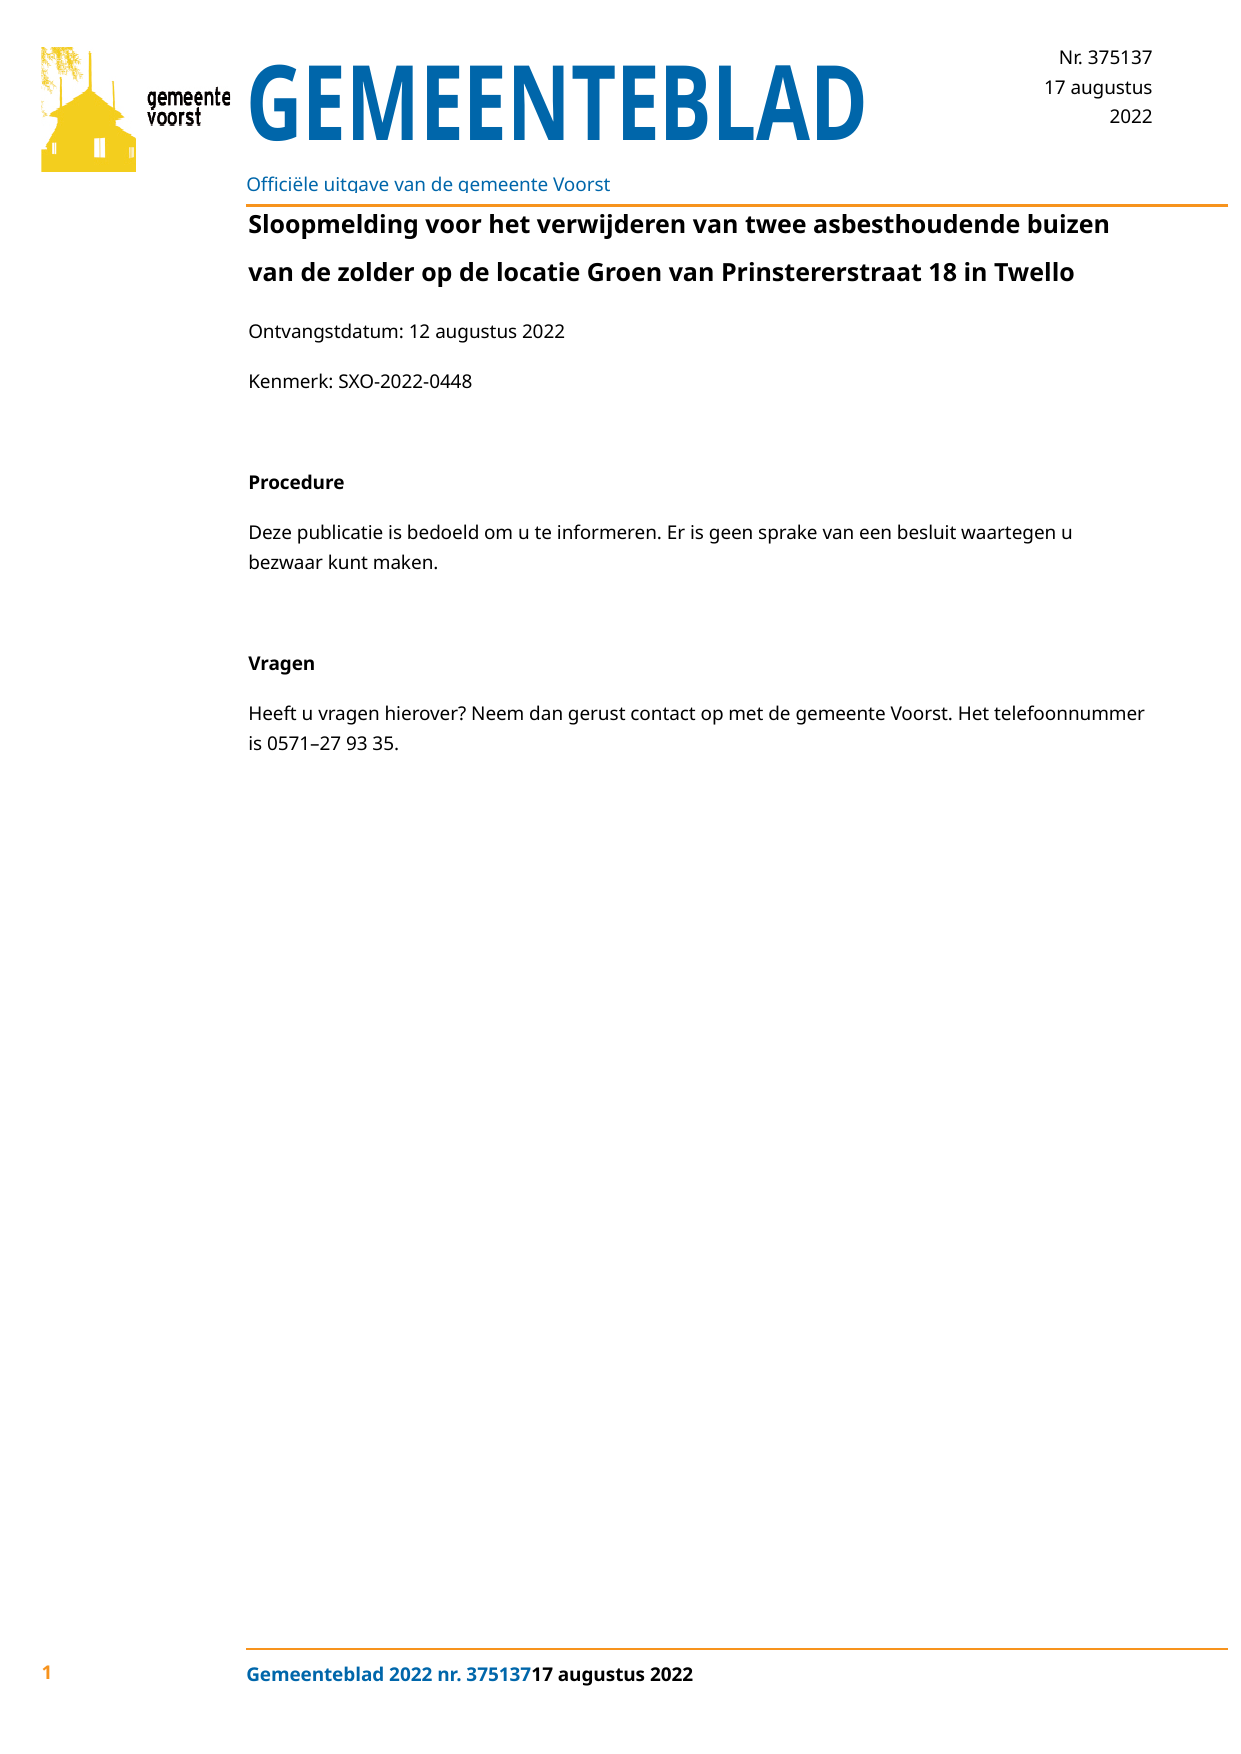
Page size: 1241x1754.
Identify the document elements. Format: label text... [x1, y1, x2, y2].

text Sloopmelding voor het verwijderen van twee asbesthoudende buizen van de zolder op de locatie Groen van Prinstererstraat 18 in Twello [248, 207, 1152, 288]
text Procedure [248, 469, 1152, 495]
text Kenmerk: SXO-2022-0448 [248, 368, 1152, 394]
text Ontvangstdatum: 12 augustus 2022 [248, 318, 1152, 344]
picture [41, 47, 231, 172]
text Heeft u vragen hierover? Neem dan gerust contact op met de gemeente Voorst. Het telefoonnummer is 0571–27 93 35. [248, 700, 1152, 756]
text Vragen [248, 650, 1152, 676]
text Deze publicatie is bedoeld om u te informeren. Er is geen sprake van een besluit waartegen u bezwaar kunt maken. [248, 519, 1152, 575]
